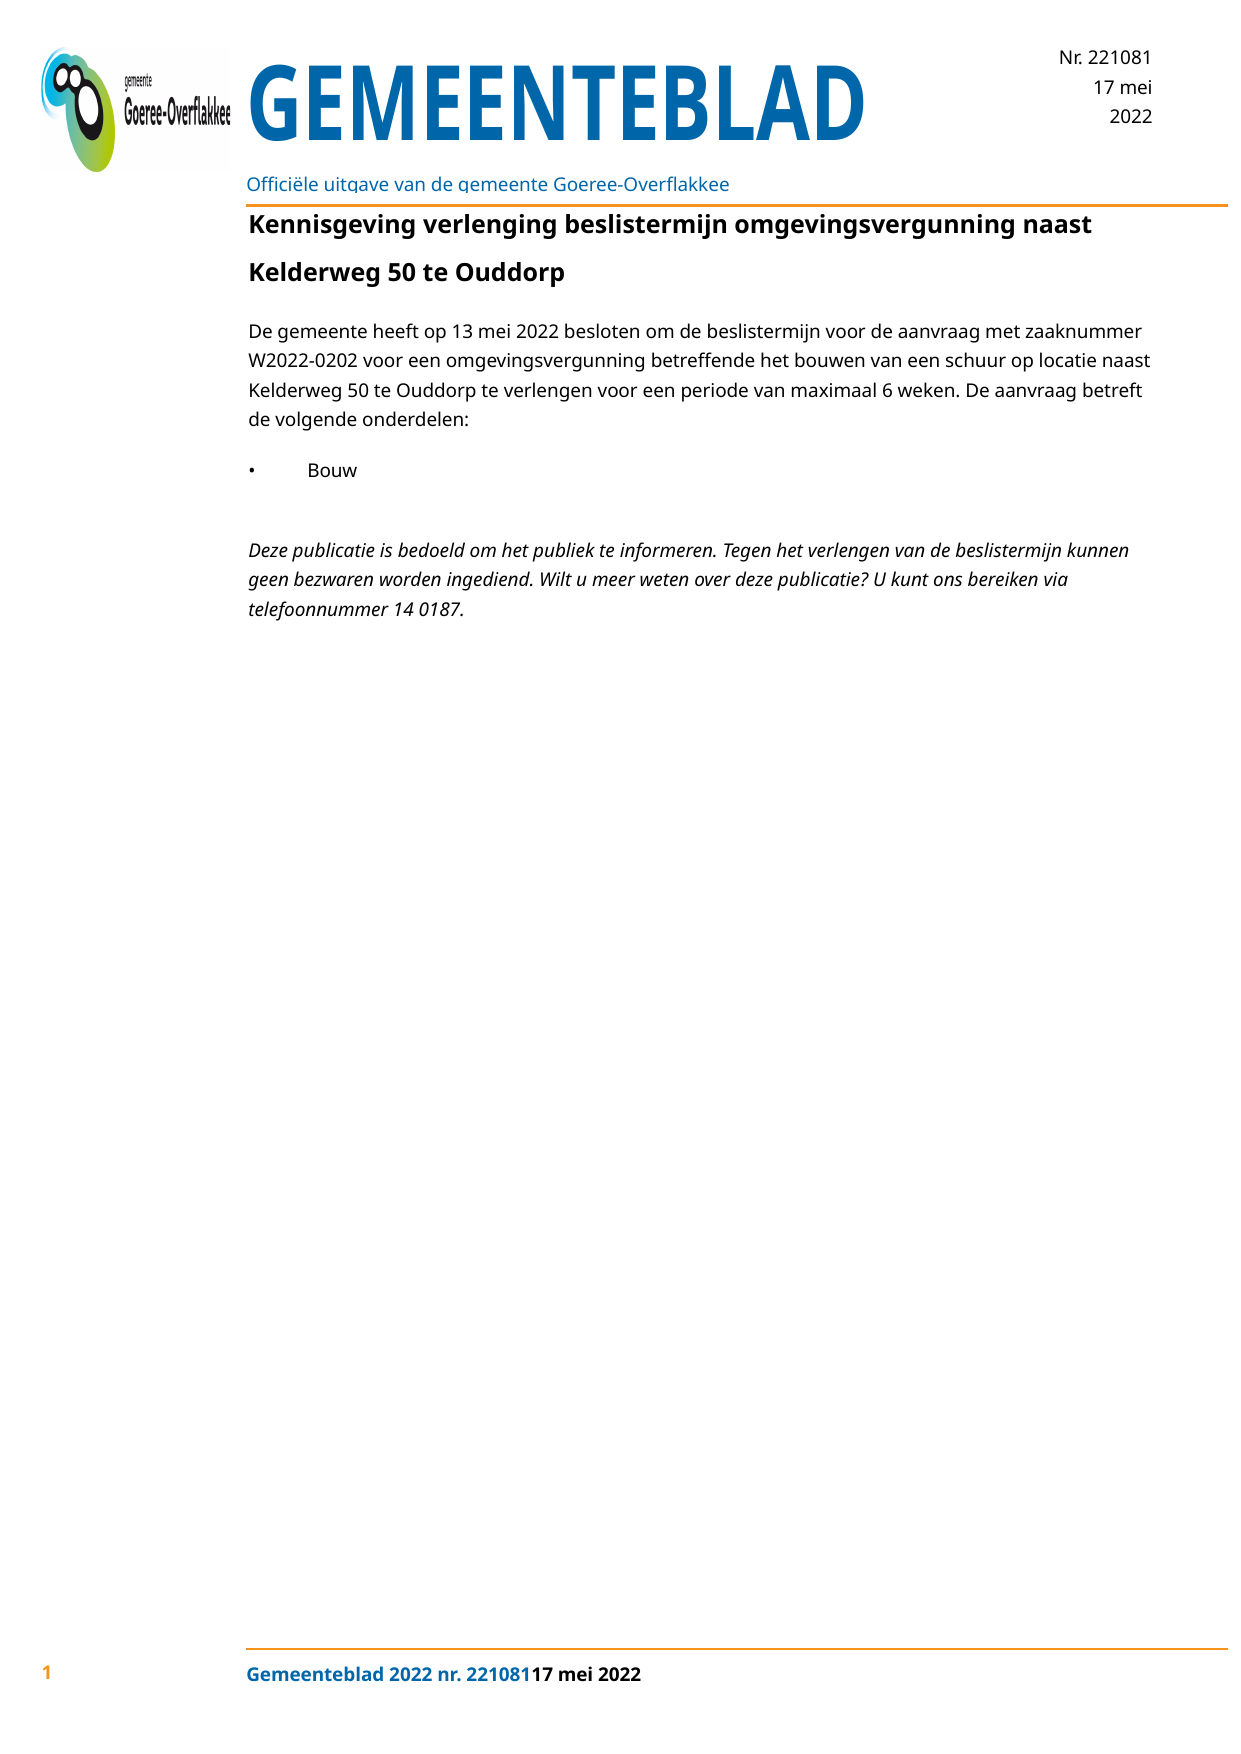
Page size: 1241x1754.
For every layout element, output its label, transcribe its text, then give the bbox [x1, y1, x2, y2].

picture [41, 47, 231, 172]
text Deze publicatie is bedoeld om het publiek te informeren. Tegen het verlengen van de beslistermijn kunnen geen bezwaren worden ingediend. Wilt u meer weten over deze publicatie? U kunt ons bereiken via telefoonnummer 14 0187. [248, 537, 1152, 622]
text De gemeente heeft op 13 mei 2022 besloten om de beslistermijn voor de aanvraag met zaaknummer W2022-0202 voor een omgevingsvergunning betreffende het bouwen van een schuur op locatie naast Kelderweg 50 te Ouddorp te verlengen voor een periode van maximaal 6 weken. De aanvraag betreft de volgende onderdelen: [248, 318, 1152, 432]
text Kennisgeving verlenging beslistermijn omgevingsvergunning naast Kelderweg 50 te Ouddorp [248, 207, 1152, 288]
list Bouw [248, 457, 1152, 483]
